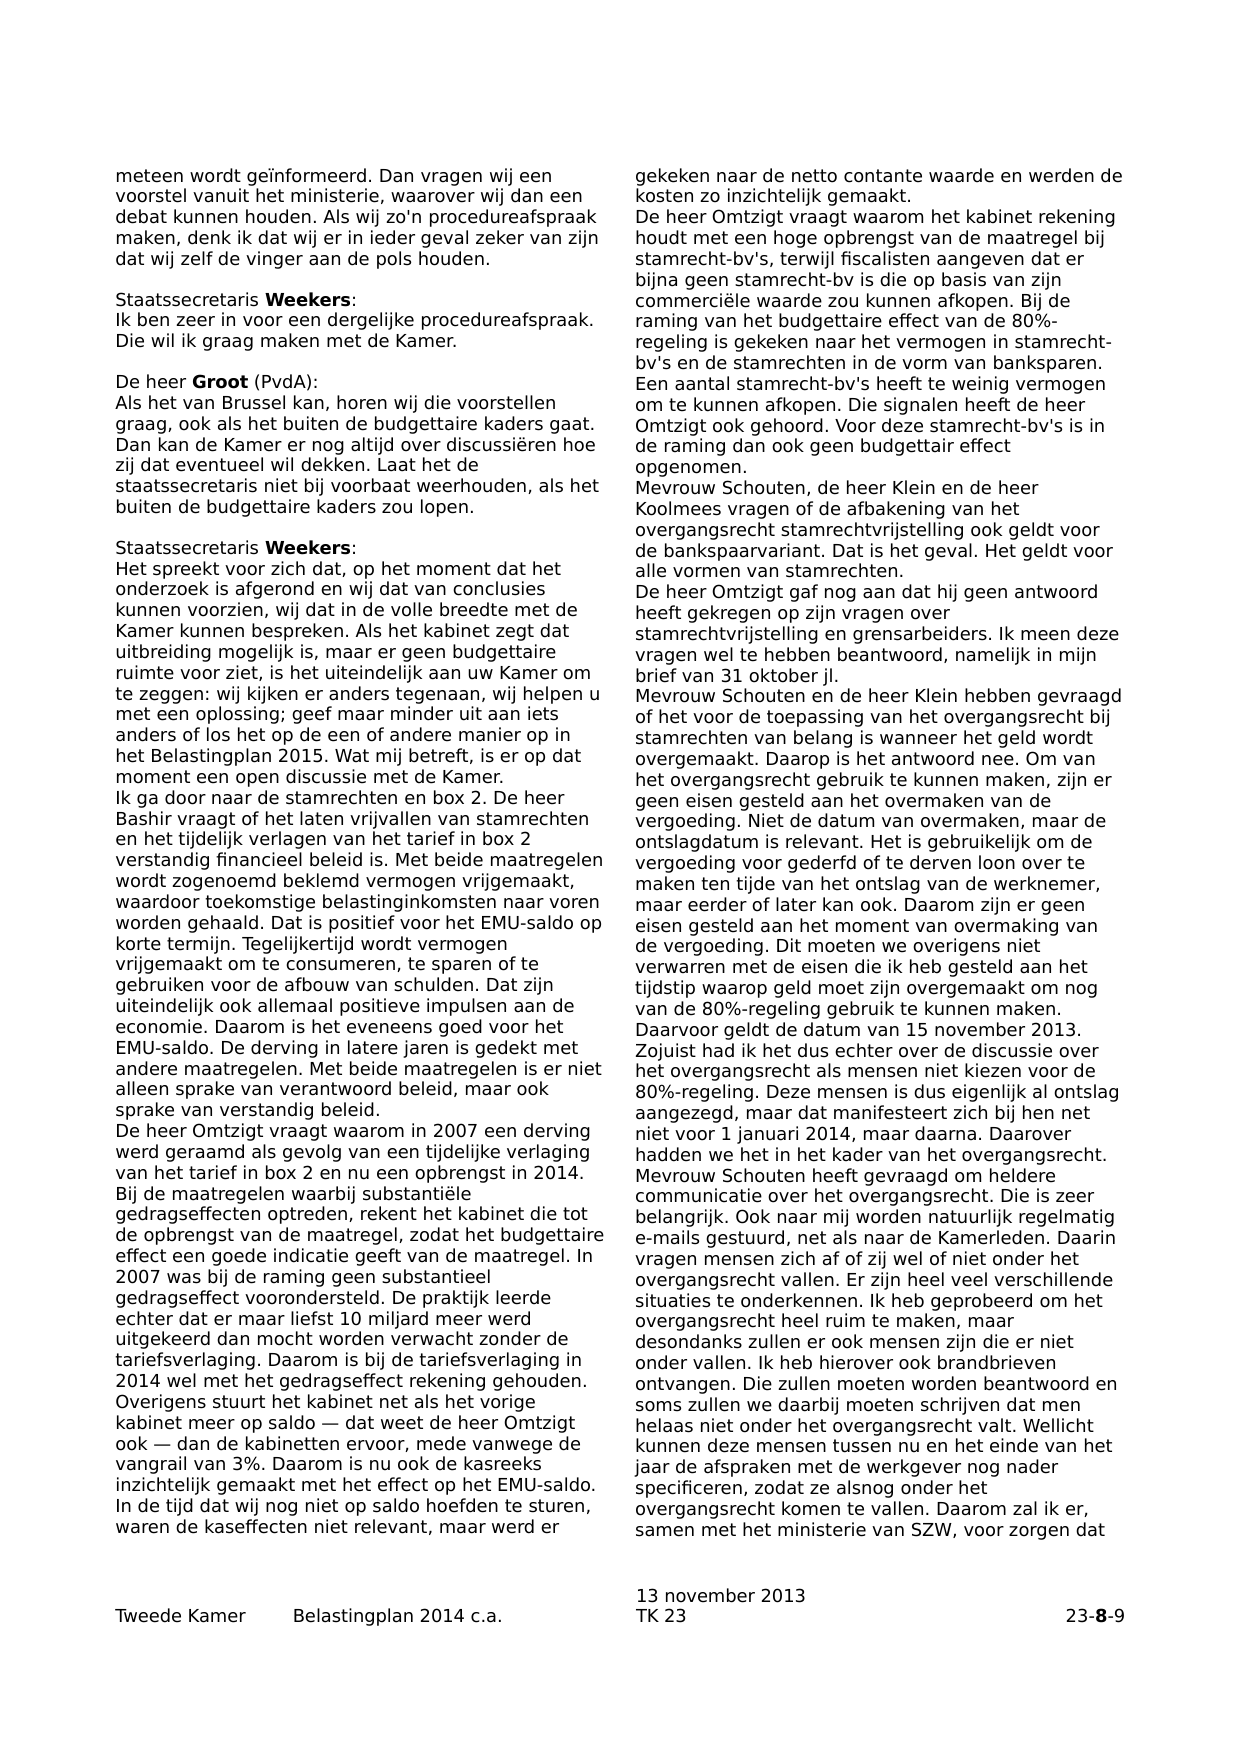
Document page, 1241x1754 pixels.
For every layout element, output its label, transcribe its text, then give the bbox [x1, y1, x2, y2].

text Als het van Brussel kan, horen wij die voorstellen graag, ook als het buiten de budgettaire kaders gaat. Dan kan de Kamer er nog altijd over discussiëren hoe zij dat eventueel wil dekken. Laat het de staatssecretaris niet bij voorbaat weerhouden, als het buiten de budgettaire kaders zou lopen. [115, 393, 605, 518]
text De heer Groot (PvdA): [115, 372, 605, 393]
text meteen wordt geïnformeerd. Dan vragen wij een voorstel vanuit het ministerie, waarover wij dan een debat kunnen houden. Als wij zo'n procedureafspraak maken, denk ik dat wij er in ieder geval zeker van zijn dat wij zelf de vinger aan de pols houden. [115, 165, 605, 269]
text Mevrouw Schouten heeft gevraagd om heldere communicatie over het overgangsrecht. Die is zeer belangrijk. Ook naar mij worden natuurlijk regelmatig e-mails gestuurd, net als naar de Kamerleden. Daarin vragen mensen zich af of zij wel of niet onder het overgangsrecht vallen. Er zijn heel veel verschillende situaties te onderkennen. Ik heb geprobeerd om het overgangsrecht heel ruim te maken, maar desondanks zullen er ook mensen zijn die er niet onder vallen. Ik heb hierover ook brandbrieven ontvangen. Die zullen moeten worden beantwoord en soms zullen we daarbij moeten schrijven dat men helaas niet onder het overgangsrecht valt. Wellicht kunnen deze mensen tussen nu en het einde van het jaar de afspraken met de werkgever nog nader specificeren, zodat ze alsnog onder het overgangsrecht komen te vallen. Daarom zal ik er, samen met het ministerie van SZW, voor zorgen dat [635, 1165, 1125, 1540]
text De heer Omtzigt vraagt waarom het kabinet rekening houdt met een hoge opbrengst van de maatregel bij stamrecht-bv's, terwijl fiscalisten aangeven dat er bijna geen stamrecht-bv is die op basis van zijn commerciële waarde zou kunnen afkopen. Bij de raming van het budgettaire effect van de 80%-regeling is gekeken naar het vermogen in stamrecht-bv's en de stamrechten in de vorm van banksparen. Een aantal stamrecht-bv's heeft te weinig vermogen om te kunnen afkopen. Die signalen heeft de heer Omtzigt ook gehoord. Voor deze stamrecht-bv's is in de raming dan ook geen budgettair effect opgenomen. [635, 207, 1125, 478]
text Staatssecretaris Weekers: [115, 289, 605, 310]
text Mevrouw Schouten, de heer Klein en de heer Koolmees vragen of de afbakening van het overgangsrecht stamrechtvrijstelling ook geldt voor de bankspaarvariant. Dat is het geval. Het geldt voor alle vormen van stamrechten. [635, 478, 1125, 582]
text gekeken naar de netto contante waarde en werden de kosten zo inzichtelijk gemaakt. [635, 165, 1125, 207]
text Ik ga door naar de stamrechten en box 2. De heer Bashir vraagt of het laten vrijvallen van stamrechten en het tijdelijk verlagen van het tarief in box 2 verstandig financieel beleid is. Met beide maatregelen wordt zogenoemd beklemd vermogen vrijgemaakt, waardoor toekomstige belastinginkomsten naar voren worden gehaald. Dat is positief voor het EMU-saldo op korte termijn. Tegelijkertijd wordt vermogen vrijgemaakt om te consumeren, te sparen of te gebruiken voor de afbouw van schulden. Dat zijn uiteindelijk ook allemaal positieve impulsen aan de economie. Daarom is het eveneens goed voor het EMU-saldo. De derving in latere jaren is gedekt met andere maatregelen. Met beide maatregelen is er niet alleen sprake van verantwoord beleid, maar ook sprake van verstandig beleid. [115, 787, 605, 1121]
text De heer Omtzigt vraagt waarom in 2007 een derving werd geraamd als gevolg van een tijdelijke verlaging van het tarief in box 2 en nu een opbrengst in 2014. Bij de maatregelen waarbij substantiële gedragseffecten optreden, rekent het kabinet die tot de opbrengst van de maatregel, zodat het budgettaire effect een goede indicatie geeft van de maatregel. In 2007 was bij de raming geen substantieel gedragseffect voorondersteld. De praktijk leerde echter dat er maar liefst 10 miljard meer werd uitgekeerd dan mocht worden verwacht zonder de tariefsverlaging. Daarom is bij de tariefsverlaging in 2014 wel met het gedragseffect rekening gehouden. Overigens stuurt het kabinet net als het vorige kabinet meer op saldo — dat weet de heer Omtzigt ook — dan de kabinetten ervoor, mede vanwege de vangrail van 3%. Daarom is nu ook de kasreeks inzichtelijk gemaakt met het effect op het EMU-saldo. In de tijd dat wij nog niet op saldo hoefden te sturen, waren de kaseffecten niet relevant, maar werd er [115, 1121, 605, 1537]
text Mevrouw Schouten en de heer Klein hebben gevraagd of het voor de toepassing van het overgangsrecht bij stamrechten van belang is wanneer het geld wordt overgemaakt. Daarop is het antwoord nee. Om van het overgangsrecht gebruik te kunnen maken, zijn er geen eisen gesteld aan het overmaken van de vergoeding. Niet de datum van overmaken, maar de ontslagdatum is relevant. Het is gebruikelijk om de vergoeding voor gederfd of te derven loon over te maken ten tijde van het ontslag van de werknemer, maar eerder of later kan ook. Daarom zijn er geen eisen gesteld aan het moment van overmaking van de vergoeding. Dit moeten we overigens niet verwarren met de eisen die ik heb gesteld aan het tijdstip waarop geld moet zijn overgemaakt om nog van de 80%-regeling gebruik te kunnen maken. Daarvoor geldt de datum van 15 november 2013. Zojuist had ik het dus echter over de discussie over het overgangsrecht als mensen niet kiezen voor de 80%-regeling. Deze mensen is dus eigenlijk al ontslag aangezegd, maar dat manifesteert zich bij hen net niet voor 1 januari 2014, maar daarna. Daarover hadden we het in het kader van het overgangsrecht. [635, 686, 1125, 1165]
text De heer Omtzigt gaf nog aan dat hij geen antwoord heeft gekregen op zijn vragen over stamrechtvrijstelling en grensarbeiders. Ik meen deze vragen wel te hebben beantwoord, namelijk in mijn brief van 31 oktober jl. [635, 582, 1125, 686]
text Het spreekt voor zich dat, op het moment dat het onderzoek is afgerond en wij dat van conclusies kunnen voorzien, wij dat in de volle breedte met de Kamer kunnen bespreken. Als het kabinet zegt dat uitbreiding mogelijk is, maar er geen budgettaire ruimte voor ziet, is het uiteindelijk aan uw Kamer om te zeggen: wij kijken er anders tegenaan, wij helpen u met een oplossing; geef maar minder uit aan iets anders of los het op de een of andere manier op in het Belastingplan 2015. Wat mij betreft, is er op dat moment een open discussie met de Kamer. [115, 558, 605, 787]
text Staatssecretaris Weekers: [115, 538, 605, 558]
text Ik ben zeer in voor een dergelijke procedureafspraak. Die wil ik graag maken met de Kamer. [115, 310, 605, 352]
